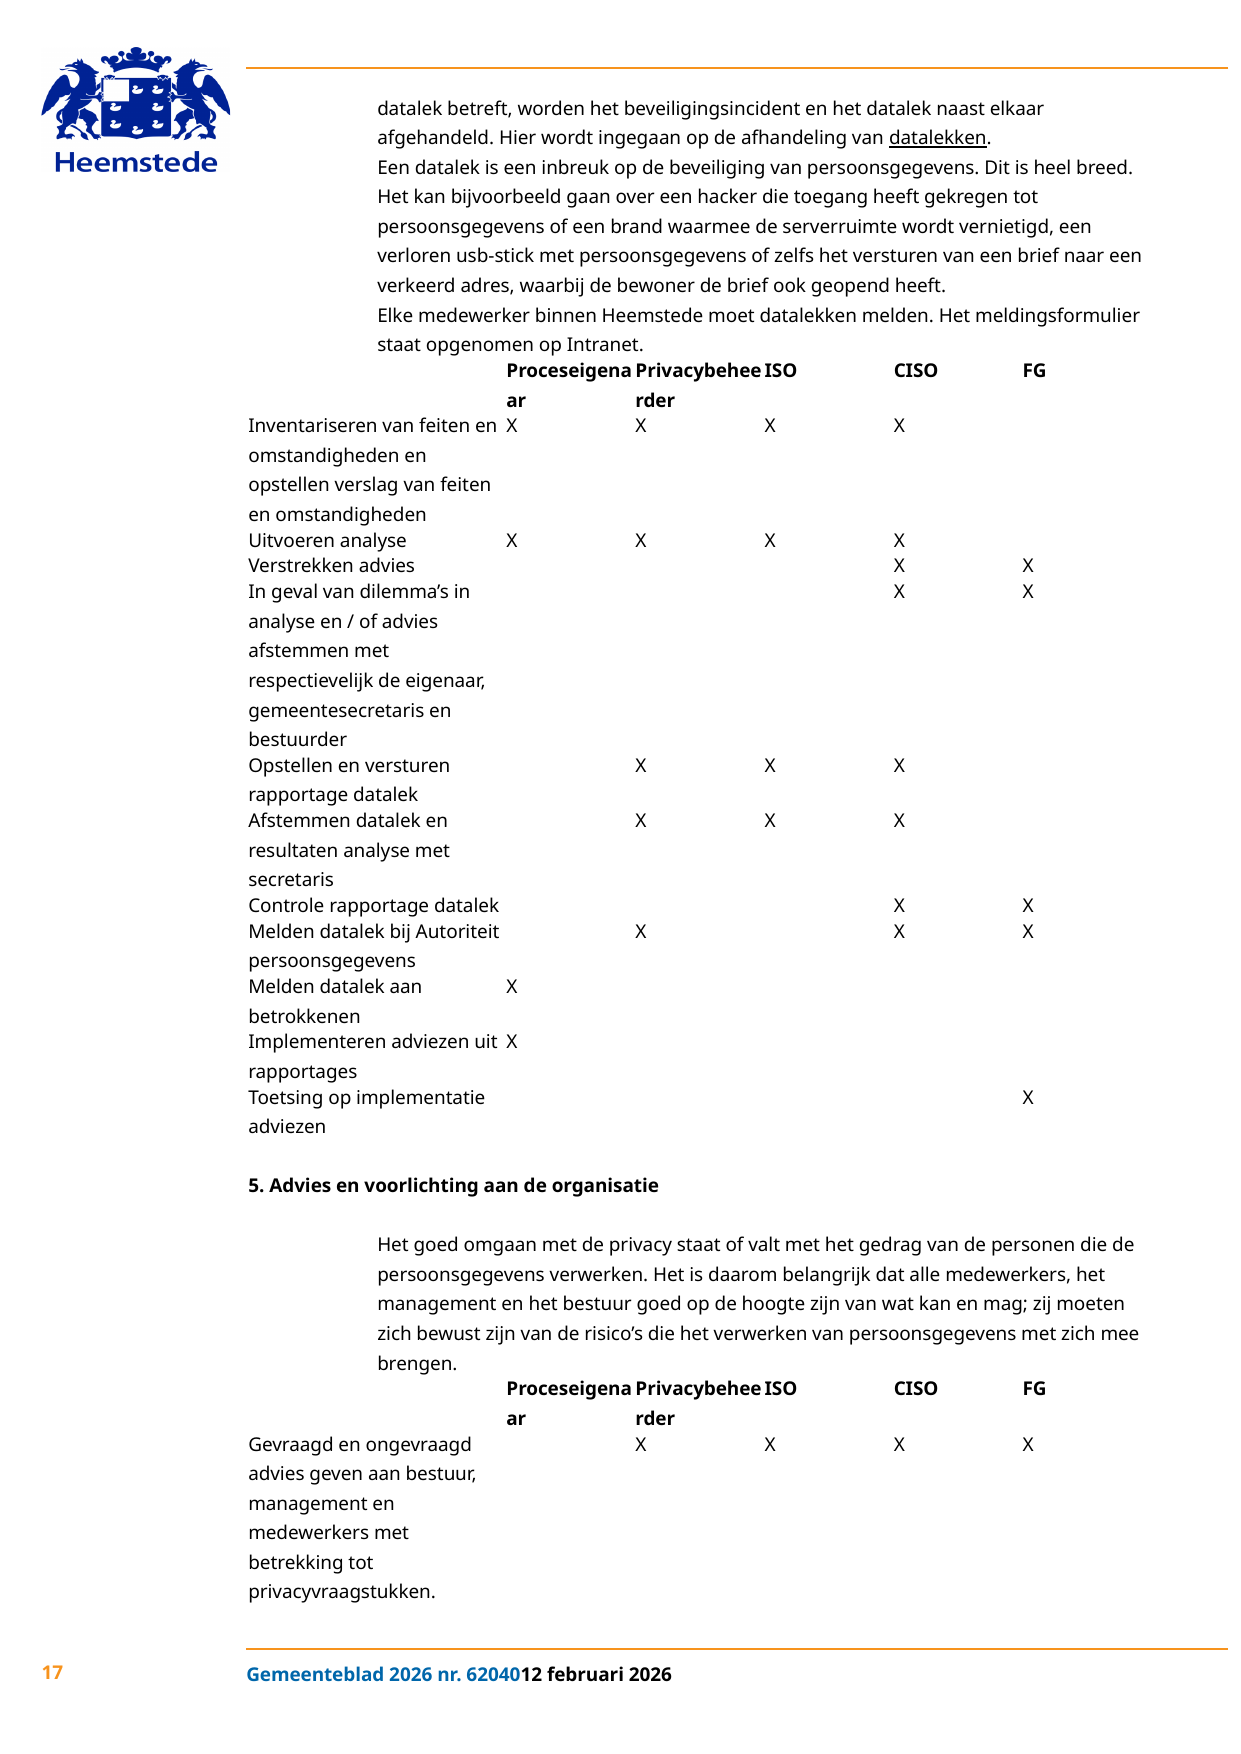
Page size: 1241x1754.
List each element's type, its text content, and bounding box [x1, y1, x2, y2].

table_cell [764, 892, 893, 918]
table_cell [635, 553, 764, 578]
table_cell X [894, 527, 1022, 553]
table_cell X [1023, 553, 1152, 578]
table_header [248, 95, 377, 357]
picture [41, 47, 231, 172]
table_cell In geval van dilemma’s in analyse en / of advies afstemmen met respectievelijk de eigenaar, gemeentesecretaris en bestuurder [248, 579, 506, 752]
table_cell Proceseigenaar [506, 1375, 635, 1431]
table_cell [1023, 1029, 1152, 1084]
table_cell X [894, 413, 1022, 527]
table_cell Proceseigenaar [506, 357, 635, 412]
table_cell Uitvoeren analyse [248, 527, 506, 553]
table_cell [764, 1084, 893, 1139]
table_cell [1023, 808, 1152, 892]
table_cell Verstrekken advies [248, 553, 506, 578]
table_cell X [1023, 918, 1152, 973]
table_cell [1023, 973, 1152, 1029]
table_cell X [764, 808, 893, 892]
table_cell [764, 553, 893, 578]
table_cell Controle rapportage datalek [248, 892, 506, 918]
table_cell [506, 918, 635, 973]
table_cell X [894, 892, 1022, 918]
table_cell X [635, 527, 764, 553]
table_cell FG [1023, 357, 1152, 412]
table_cell X [1023, 1431, 1152, 1604]
table_cell X [764, 752, 893, 807]
table_cell [248, 1375, 506, 1431]
table_cell [635, 1029, 764, 1084]
table_cell [894, 1029, 1022, 1084]
table_cell Privacybeheerder [635, 357, 764, 412]
table_header Het goed omgaan met de privacy staat of valt met het gedrag van de personen die de persoonsgegevens verwerken. Het is daarom belangrijk dat alle medewerkers, het management en het bestuur goed op de hoogte zijn van wat kan en mag; zij moeten zich bewust zijn van de risico’s die het verwerken van persoonsgegevens met zich mee brengen. [377, 1231, 1152, 1375]
table_cell Privacybeheerder [635, 1375, 764, 1431]
table_cell X [894, 752, 1022, 807]
table_cell ISO [764, 1375, 893, 1431]
table_cell [248, 357, 506, 412]
table_cell X [894, 918, 1022, 973]
table_cell X [635, 413, 764, 527]
table_cell Gevraagd en ongevraagd advies geven aan bestuur, management en medewerkers met betrekking tot privacyvraagstukken. [248, 1431, 506, 1604]
table_cell [1023, 752, 1152, 807]
table_cell Opstellen en versturen rapportage datalek [248, 752, 506, 807]
table_cell [506, 1431, 635, 1604]
table_cell [506, 752, 635, 807]
table_cell FG [1023, 1375, 1152, 1431]
table_cell [894, 1084, 1022, 1139]
table_cell ISO [764, 357, 893, 412]
table_cell X [1023, 579, 1152, 752]
text 5. Advies en voorlichting aan de organisatie [248, 1172, 1152, 1198]
table_cell [506, 892, 635, 918]
table_cell X [506, 527, 635, 553]
table_cell X [1023, 1084, 1152, 1139]
table_cell X [635, 752, 764, 807]
table_header [248, 1231, 377, 1375]
table_cell X [894, 579, 1022, 752]
table_cell X [894, 808, 1022, 892]
table_cell [1023, 527, 1152, 553]
table_cell [894, 973, 1022, 1029]
table_cell [764, 1029, 893, 1084]
table_cell [635, 892, 764, 918]
table_cell Inventariseren van feiten en omstandigheden en opstellen verslag van feiten en omstandigheden [248, 413, 506, 527]
table_header datalek betreft, worden het beveiligingsincident en het datalek naast elkaar afgehandeld. Hier wordt ingegaan op de afhandeling van datalekken. Een datalek is een inbreuk op de beveiliging van persoonsgegevens. Dit is heel breed. Het kan bijvoorbeeld gaan over een hacker die toegang heeft gekregen tot persoonsgegevens of een brand waarmee de serverruimte wordt vernietigd, een verloren usb-stick met persoonsgegevens of zelfs het versturen van een brief naar een verkeerd adres, waarbij de bewoner de brief ook geopend heeft. Elke medewerker binnen Heemstede moet datalekken melden. Het meldingsformulier staat opgenomen op Intranet. [377, 95, 1152, 357]
table_cell [764, 918, 893, 973]
table_cell X [506, 973, 635, 1029]
table_cell Toetsing op implementatie adviezen [248, 1084, 506, 1139]
table_cell [506, 579, 635, 752]
table_cell X [764, 527, 893, 553]
table_cell X [635, 1431, 764, 1604]
table_cell X [635, 808, 764, 892]
table_cell [635, 579, 764, 752]
table_cell [764, 973, 893, 1029]
table_cell X [1023, 892, 1152, 918]
table_cell [506, 1084, 635, 1139]
table_cell Implementeren adviezen uit rapportages [248, 1029, 506, 1084]
table_cell [764, 579, 893, 752]
table_cell [635, 1084, 764, 1139]
table_cell Afstemmen datalek en resultaten analyse met secretaris [248, 808, 506, 892]
table_cell [1023, 413, 1152, 527]
table_cell Melden datalek bij Autoriteit persoonsgegevens [248, 918, 506, 973]
table_cell [506, 808, 635, 892]
table_cell X [764, 413, 893, 527]
table_cell X [506, 413, 635, 527]
table_cell [635, 973, 764, 1029]
table_cell [506, 553, 635, 578]
table_cell X [635, 918, 764, 973]
table_cell X [764, 1431, 893, 1604]
table_cell CISO [894, 357, 1022, 412]
table_cell X [894, 553, 1022, 578]
table_cell X [894, 1431, 1022, 1604]
table_cell Melden datalek aan betrokkenen [248, 973, 506, 1029]
table_cell X [506, 1029, 635, 1084]
table_cell CISO [894, 1375, 1022, 1431]
